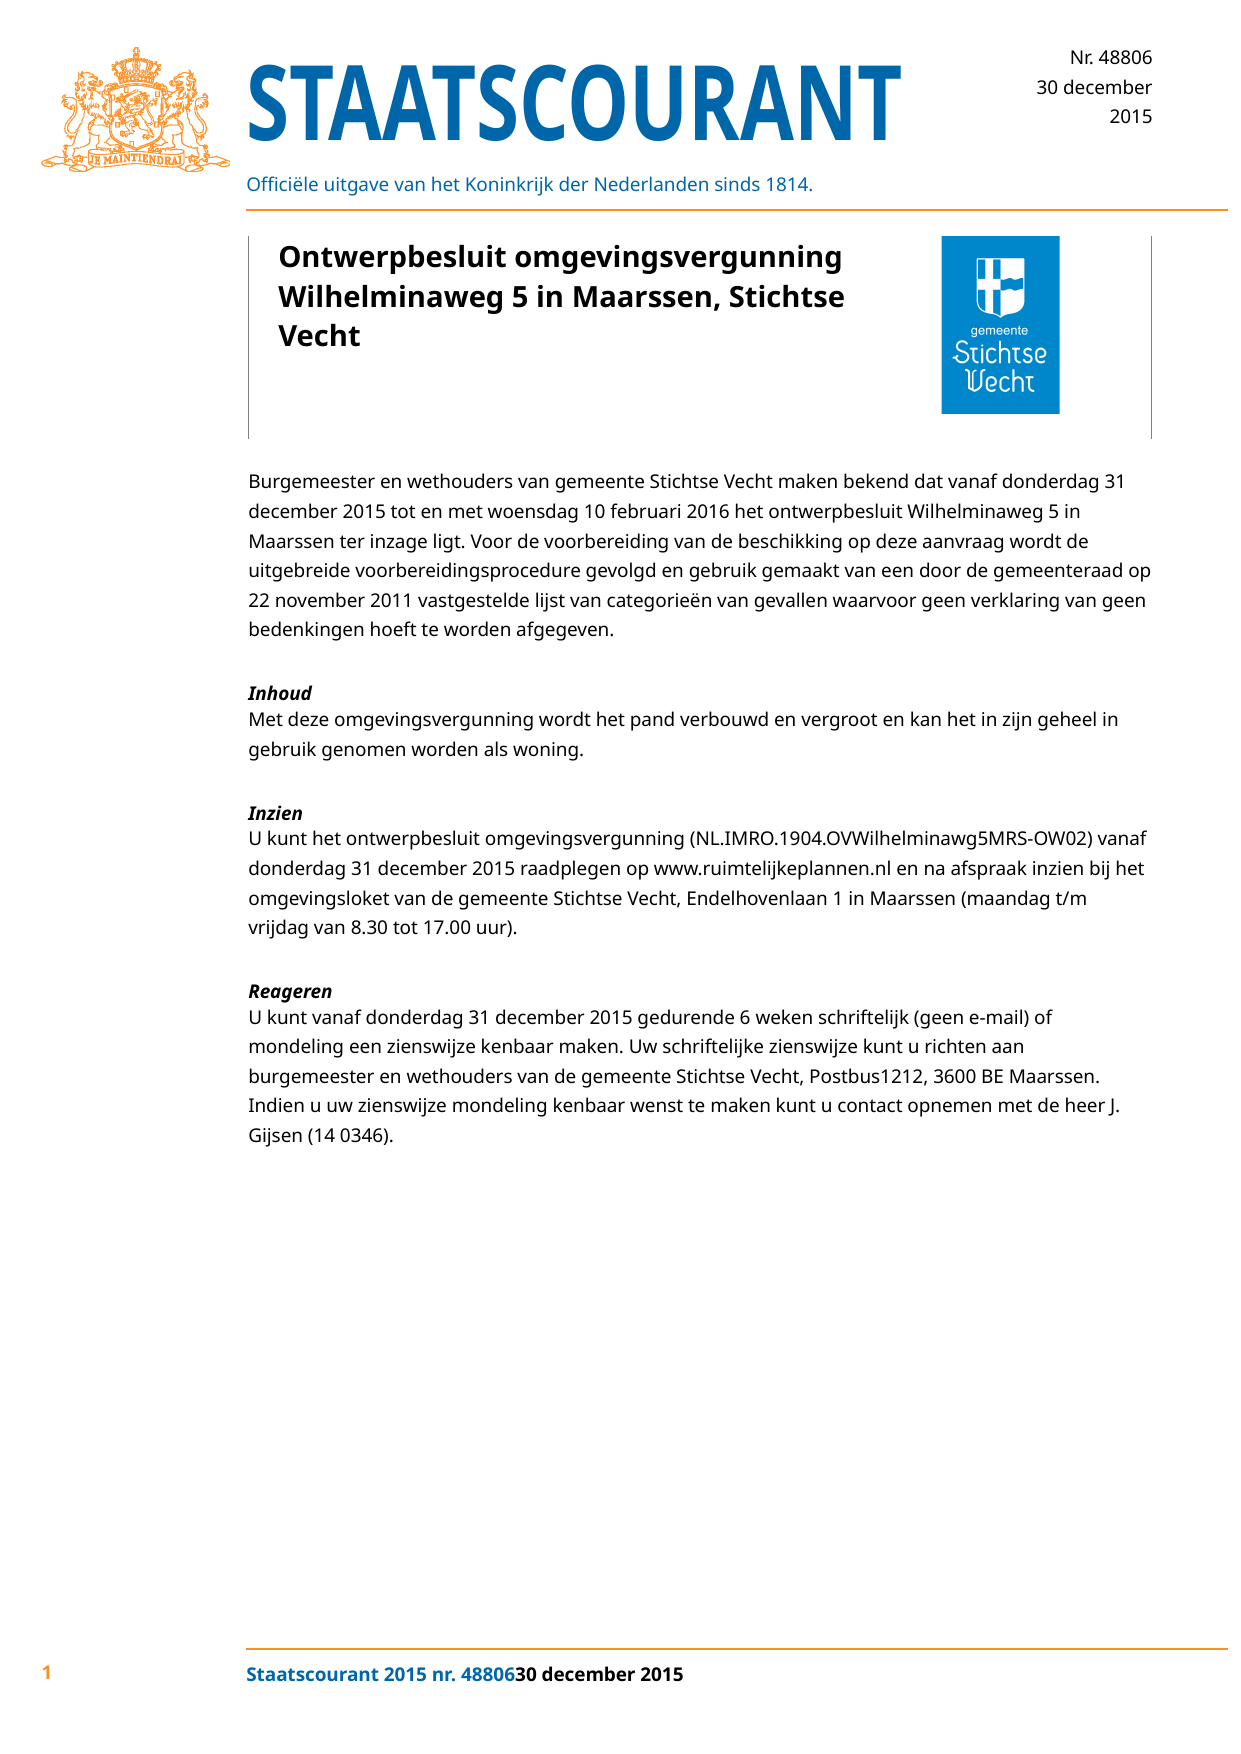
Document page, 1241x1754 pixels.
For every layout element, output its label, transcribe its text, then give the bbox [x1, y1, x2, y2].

text Met deze omgevingsvergunning wordt het pand verbouwd en vergroot en kan het in zijn geheel in gebruik genomen worden als woning. [248, 706, 1152, 762]
text Inhoud [248, 681, 1152, 706]
table_header Ontwerpbesluit omgevingsvergunning Wilhelminaweg 5 in Maarssen, Stichtse Vecht [249, 236, 850, 439]
text U kunt het ontwerpbesluit omgevingsvergunning (NL.IMRO.1904.OVWilhelminawg5MRS-OW02) vanaf donderdag 31 december 2015 raadplegen op www.ruimtelijkeplannen.nl en na afspraak inzien bij het omgevingsloket van de gemeente Stichtse Vecht, Endelhovenlaan 1 in Maarssen (maandag t/m vrijdag van 8.30 tot 17.00 uur). [248, 826, 1152, 940]
text Inzien [248, 800, 1152, 826]
picture [41, 47, 231, 172]
table_header [850, 236, 941, 413]
table_header [1060, 236, 1151, 413]
text Reageren [248, 978, 1152, 1004]
picture [1000, 289, 1024, 317]
picture [1001, 259, 1024, 279]
table_header [850, 414, 1151, 439]
picture [1013, 370, 1020, 391]
picture [977, 259, 1000, 313]
text Burgemeester en wethouders van gemeente Stichtse Vecht maken bekend dat vanaf donderdag 31 december 2015 tot en met woensdag 10 februari 2016 het ontwerpbesluit Wilhelminaweg 5 in Maarssen ter inzage ligt. Voor de voorbereiding van de beschikking op deze aanvraag wordt de uitgebreide voorbereidingsprocedure gevolgd en gebruik gemaakt van een door de gemeenteraad op 22 november 2011 vastgestelde lijst van categorieën van gevallen waarvoor geen verklaring van geen bedenkingen hoeft te worden afgegeven. [248, 469, 1152, 642]
picture [1027, 377, 1032, 389]
text U kunt vanaf donderdag 31 december 2015 gedurende 6 weken schriftelijk (geen e-mail) of mondeling een zienswijze kenbaar maken. Uw schriftelijke zienswijze kunt u richten aan burgemeester en wethouders van de gemeente Stichtse Vecht, Postbus1212, 3600 BE Maarssen. Indien u uw zienswijze mondeling kenbaar wenst te maken kunt u contact opnemen met de heer J. Gijsen (14 0346). [248, 1004, 1152, 1148]
picture [971, 348, 977, 359]
picture [1013, 348, 1019, 359]
